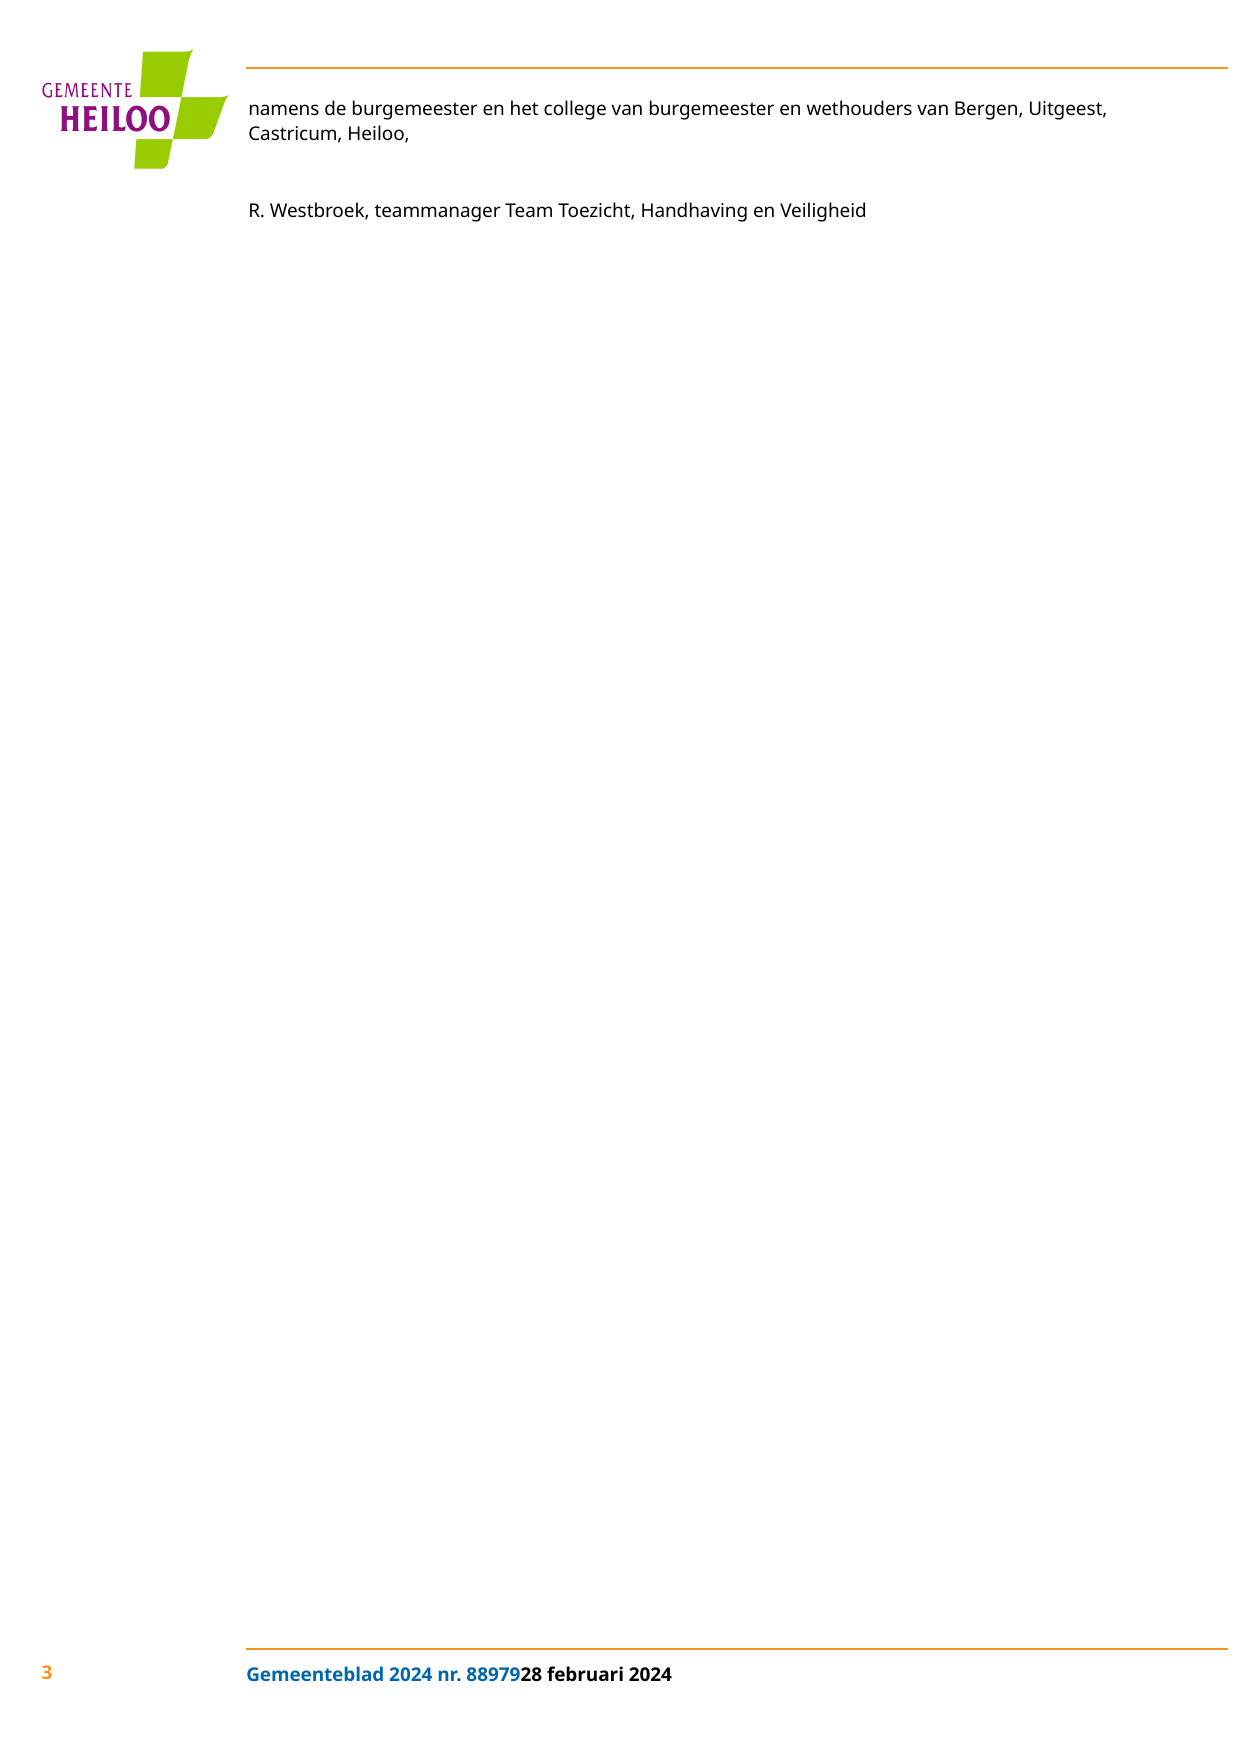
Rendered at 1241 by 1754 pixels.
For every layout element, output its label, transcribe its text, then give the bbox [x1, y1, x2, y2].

picture [41, 47, 231, 172]
text namens de burgemeester en het college van burgemeester en wethouders van Bergen, Uitgeest, Castricum, Heiloo, [248, 95, 1152, 146]
text R. Westbroek, teammanager Team Toezicht, Handhaving en Veiligheid [248, 198, 1152, 223]
